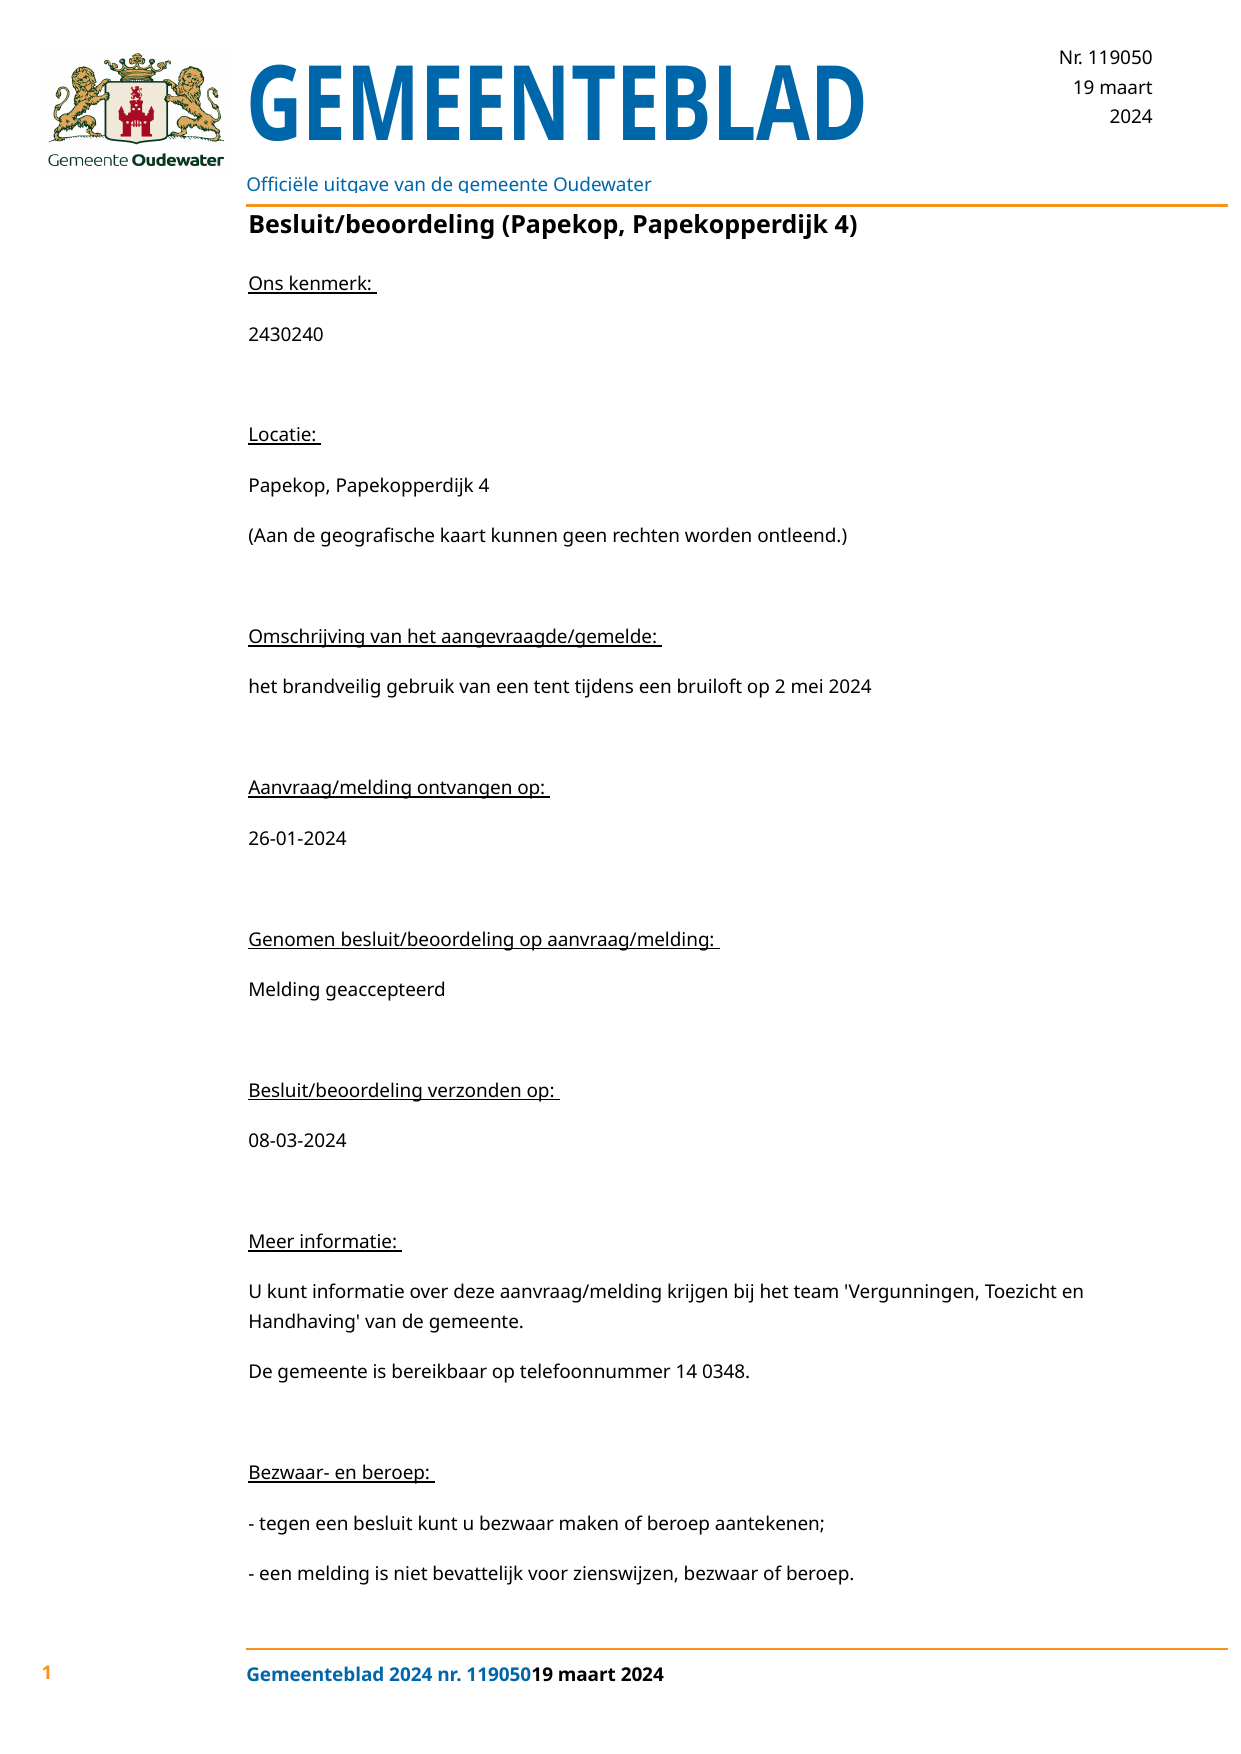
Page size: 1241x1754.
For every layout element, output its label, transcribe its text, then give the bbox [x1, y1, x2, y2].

text Melding geaccepteerd [248, 976, 1152, 1002]
text Besluit/beoordeling verzonden op: [248, 1077, 1152, 1103]
text Besluit/beoordeling (Papekop, Papekopperdijk 4) [248, 207, 1152, 241]
text Omschrijving van het aangevraagde/gemelde: [248, 623, 1152, 649]
text 26-01-2024 [248, 825, 1152, 851]
picture [41, 47, 231, 172]
text Bezwaar- en beroep: [248, 1459, 1152, 1485]
text - een melding is niet bevattelijk voor zienswijzen, bezwaar of beroep. [248, 1560, 1152, 1586]
text (Aan de geografische kaart kunnen geen rechten worden ontleend.) [248, 522, 1152, 548]
text Genomen besluit/beoordeling op aanvraag/melding: [248, 926, 1152, 951]
text - tegen een besluit kunt u bezwaar maken of beroep aantekenen; [248, 1510, 1152, 1536]
text het brandveilig gebruik van een tent tijdens een bruiloft op 2 mei 2024 [248, 674, 1152, 699]
text De gemeente is bereikbaar op telefoonnummer 14 0348. [248, 1359, 1152, 1384]
text Meer informatie: [248, 1228, 1152, 1254]
text U kunt informatie over deze aanvraag/melding krijgen bij het team 'Vergunningen, Toezicht en Handhaving' van de gemeente. [248, 1279, 1152, 1334]
text Papekop, Papekopperdijk 4 [248, 472, 1152, 498]
text 08-03-2024 [248, 1127, 1152, 1153]
text Ons kenmerk: [248, 270, 1152, 296]
text 2430240 [248, 321, 1152, 346]
text Locatie: [248, 422, 1152, 447]
text Aanvraag/melding ontvangen op: [248, 774, 1152, 800]
